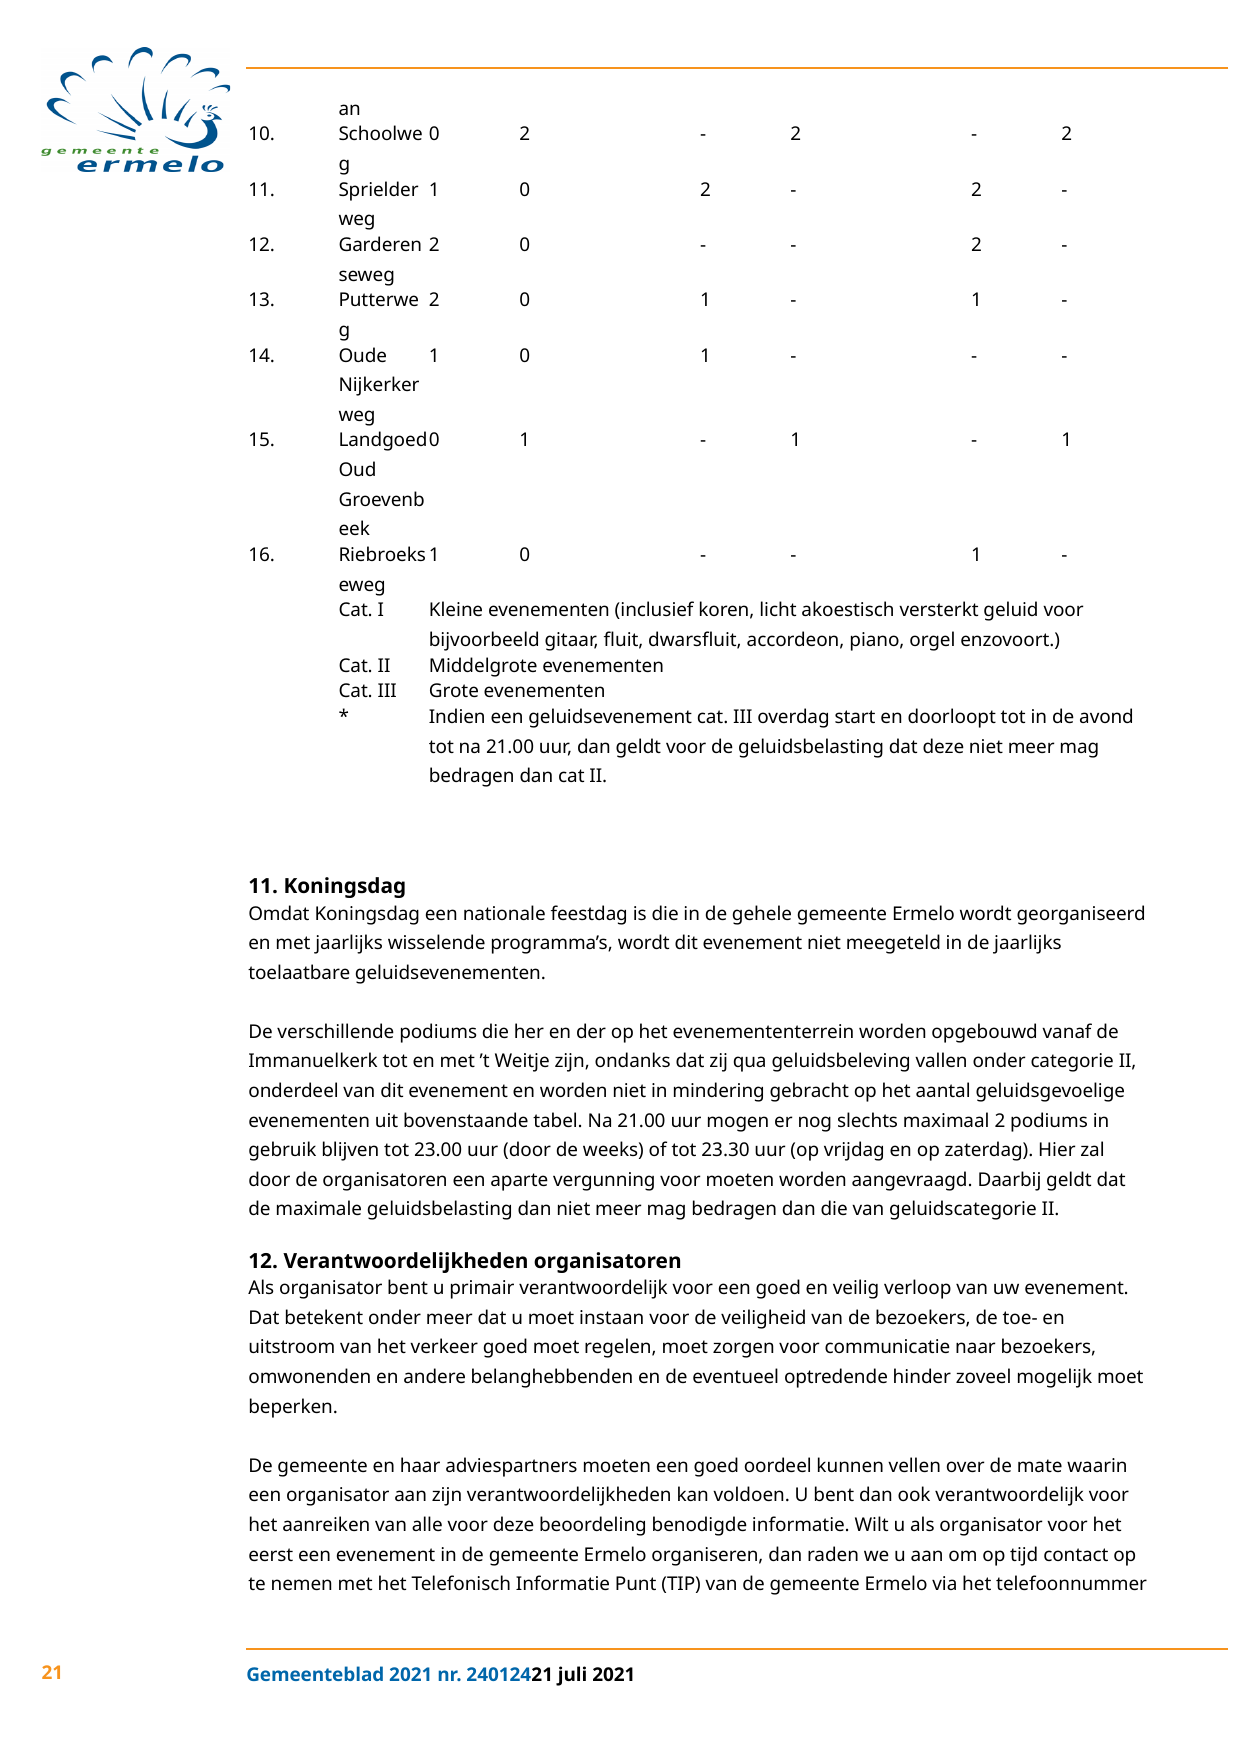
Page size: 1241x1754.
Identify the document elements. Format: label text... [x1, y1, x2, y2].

table_cell [881, 342, 971, 427]
table_cell Schoolweg [338, 121, 429, 176]
table_cell Putterweg [338, 286, 429, 342]
table_cell - [790, 176, 881, 231]
table_cell 11. [248, 176, 338, 231]
table_cell 1 [700, 342, 790, 427]
table_cell 1 [790, 427, 881, 541]
table_cell - [700, 121, 790, 176]
table_cell 10. [248, 121, 338, 176]
table_cell [881, 231, 971, 286]
table_cell 1 [700, 286, 790, 342]
table_cell [881, 95, 971, 121]
table_cell 2 [700, 176, 790, 231]
table_cell 0 [429, 427, 519, 541]
table_cell an [338, 95, 429, 121]
text 12. Verantwoordelijkheden organisatoren [248, 1246, 1152, 1274]
table_cell Middelgrote evenementen [429, 652, 1152, 677]
table_cell 1 [971, 541, 1061, 596]
text De gemeente en haar adviespartners moeten een goed oordeel kunnen vellen over de mate waarin een organisator aan zijn verantwoordelijkheden kan voldoen. U bent dan ook verantwoordelijk voor het aanreiken van alle voor deze beoordeling benodigde informatie. Wilt u als organisator voor het eerst een evenement in de gemeente Ermelo organiseren, dan raden we u aan om op tijd contact op te nemen met het Telefonisch Informatie Punt (TIP) van de gemeente Ermelo via het telefoonnummer [248, 1452, 1152, 1596]
table_cell 16. [248, 541, 338, 596]
table_cell [881, 286, 971, 342]
table_cell [609, 541, 700, 596]
table_cell - [971, 95, 1061, 121]
table_cell 1 [1061, 427, 1152, 541]
table_cell [248, 652, 338, 677]
table_cell [700, 95, 790, 121]
table_cell [609, 286, 700, 342]
table_cell [881, 427, 971, 541]
table_cell Cat. III [338, 678, 429, 703]
table_cell 0 [429, 121, 519, 176]
table_cell 1 [429, 176, 519, 231]
table_cell [609, 121, 700, 176]
table_cell [609, 95, 700, 121]
table_cell 0 [519, 231, 609, 286]
table_cell Riebroekseweg [338, 541, 429, 596]
table_cell - [971, 342, 1061, 427]
table_cell [519, 95, 609, 121]
table_cell 1 [971, 286, 1061, 342]
picture [41, 47, 231, 172]
table_cell 13. [248, 286, 338, 342]
table_cell [881, 121, 971, 176]
table_cell [881, 541, 971, 596]
table_cell 12. [248, 231, 338, 286]
text Omdat Koningsdag een nationale feestdag is die in de gehele gemeente Ermelo wordt georganiseerd en met jaarlijks wisselende programma’s, wordt dit evenement niet meegeteld in de jaarlijks toelaatbare geluidsevenementen. [248, 900, 1152, 985]
table_cell 15. [248, 427, 338, 541]
table_cell [248, 703, 338, 818]
table_cell [609, 427, 700, 541]
table_cell - [700, 541, 790, 596]
table_cell - [1061, 95, 1152, 121]
table_cell - [700, 231, 790, 286]
table_cell 2 [429, 286, 519, 342]
table_cell 2 [971, 231, 1061, 286]
table_cell [248, 95, 338, 121]
table_cell 0 [519, 541, 609, 596]
table_cell [881, 176, 971, 231]
table_cell Indien een geluidsevenement cat. III overdag start en doorloopt tot in de avond tot na 21.00 uur, dan geldt voor de geluidsbelasting dat deze niet meer mag bedragen dan cat II. [429, 703, 1152, 818]
table_cell Cat. I [338, 596, 429, 652]
table_cell - [1061, 231, 1152, 286]
table_cell 0 [519, 342, 609, 427]
text 11. Koningsdag [248, 871, 1152, 900]
table_cell - [700, 427, 790, 541]
table_cell 2 [1061, 121, 1152, 176]
table_cell Kleine evenementen (inclusief koren, licht akoestisch versterkt geluid voor bijvoorbeeld gitaar, fluit, dwarsfluit, accordeon, piano, orgel enzovoort.) [429, 596, 1152, 652]
table_cell [609, 176, 700, 231]
table_cell - [971, 427, 1061, 541]
table_cell 0 [519, 176, 609, 231]
table_cell 1 [429, 342, 519, 427]
table_cell Grote evenementen [429, 678, 1152, 703]
table_cell [429, 95, 519, 121]
table_cell - [1061, 541, 1152, 596]
table_cell - [790, 95, 881, 121]
table_cell Garderenseweg [338, 231, 429, 286]
table_cell - [1061, 176, 1152, 231]
table_cell 1 [429, 541, 519, 596]
table_cell - [790, 342, 881, 427]
table_cell Oude Nijkerkerweg [338, 342, 429, 427]
table_cell [248, 678, 338, 703]
table_cell * [338, 703, 429, 818]
table_cell 2 [519, 121, 609, 176]
table_cell 2 [429, 231, 519, 286]
table_cell 2 [971, 176, 1061, 231]
table_cell 2 [790, 121, 881, 176]
text Als organisator bent u primair verantwoordelijk voor een goed en veilig verloop van uw evenement. Dat betekent onder meer dat u moet instaan voor de veiligheid van de bezoekers, de toe- en uitstroom van het verkeer goed moet regelen, moet zorgen voor communicatie naar bezoekers, omwonenden en andere belanghebbenden en de eventueel optredende hinder zoveel mogelijk moet beperken. [248, 1274, 1152, 1418]
table_cell - [790, 286, 881, 342]
table_cell [248, 596, 338, 652]
table_cell - [1061, 286, 1152, 342]
table_cell 14. [248, 342, 338, 427]
table_cell [609, 342, 700, 427]
text De verschillende podiums die her en der op het evenemententerrein worden opgebouwd vanaf de Immanuelkerk tot en met ’t Weitje zijn, ondanks dat zij qua geluidsbeleving vallen onder categorie II, onderdeel van dit evenement en worden niet in mindering gebracht op het aantal geluidsgevoelige evenementen uit bovenstaande tabel. Na 21.00 uur mogen er nog slechts maximaal 2 podiums in gebruik blijven tot 23.00 uur (door de weeks) of tot 23.30 uur (op vrijdag en op zaterdag). Hier zal door de organisatoren een aparte vergunning voor moeten worden aangevraagd. Daarbij geldt dat de maximale geluidsbelasting dan niet meer mag bedragen dan die van geluidscategorie II. [248, 1018, 1152, 1221]
table_cell Sprielderweg [338, 176, 429, 231]
table_cell Cat. II [338, 652, 429, 677]
table_cell [609, 231, 700, 286]
table_cell - [1061, 342, 1152, 427]
table_cell - [790, 231, 881, 286]
table_cell Landgoed Oud Groevenbeek [338, 427, 429, 541]
table_cell - [790, 541, 881, 596]
table_cell 1 [519, 427, 609, 541]
table_cell - [971, 121, 1061, 176]
table_cell 0 [519, 286, 609, 342]
